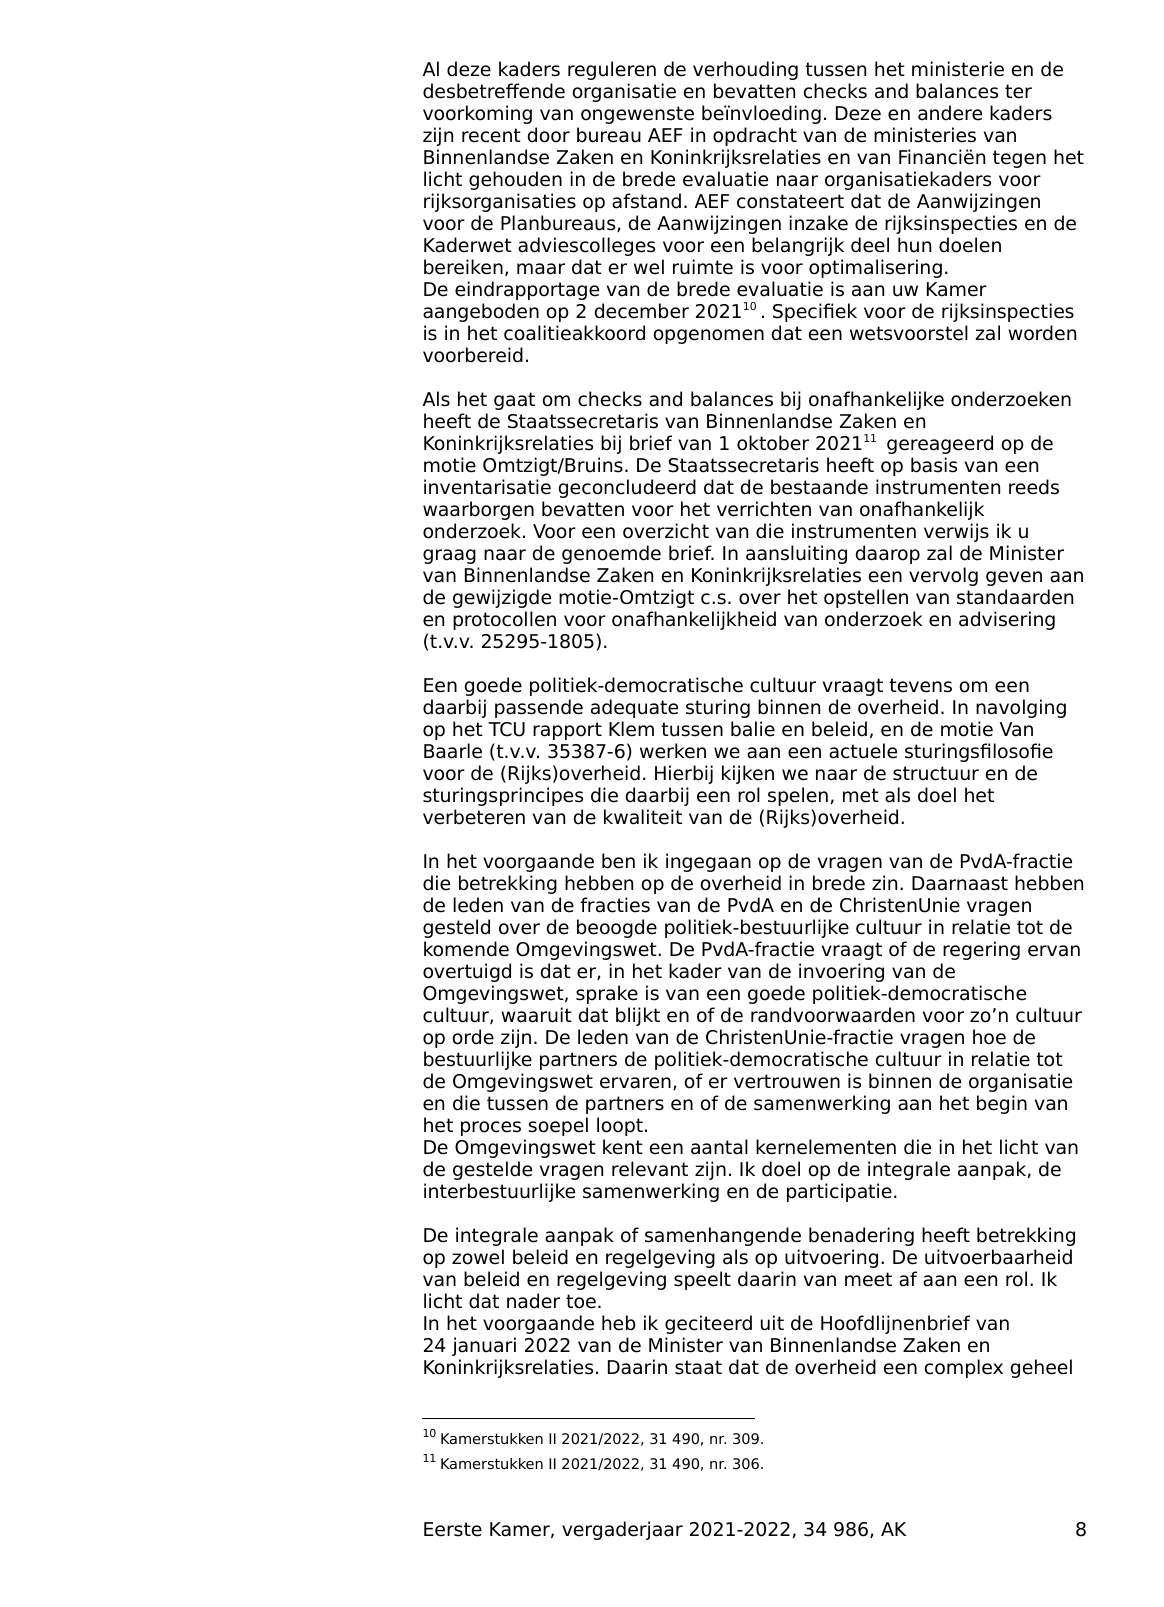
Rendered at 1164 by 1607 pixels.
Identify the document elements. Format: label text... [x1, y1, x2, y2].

text In het voorgaande ben ik ingegaan op de vragen van de PvdA-fractie die betrekking hebben op de overheid in brede zin. Daarnaast hebben de leden van de fracties van de PvdA en de ChristenUnie vragen gesteld over de beoogde politiek-bestuurlijke cultuur in relatie tot de komende Omgevingswet. De PvdA-fractie vraagt of de regering ervan overtuigd is dat er, in het kader van de invoering van de Omgevingswet, sprake is van een goede politiek-democratische cultuur, waaruit dat blijkt en of de randvoorwaarden voor zo’n cultuur op orde zijn. De leden van de ChristenUnie-fractie vragen hoe de bestuurlijke partners de politiek-democratische cultuur in relatie tot de Omgevingswet ervaren, of er vertrouwen is binnen de organisatie en die tussen de partners en of de samenwerking aan het begin van het proces soepel loopt. [422, 851, 1087, 1137]
text Een goede politiek-democratische cultuur vraagt tevens om een daarbij passende adequate sturing binnen de overheid. In navolging op het TCU rapport Klem tussen balie en beleid, en de motie Van Baarle (t.v.v. 35387-6) werken we aan een actuele sturingsfilosofie voor de (Rijks)overheid. Hierbij kijken we naar de structuur en de sturingsprincipes die daarbij een rol spelen, met als doel het verbeteren van de kwaliteit van de (Rijks)overheid. [422, 675, 1087, 829]
text Kamerstukken II 2021/2022, 31 490, nr. 306. [422, 1452, 1087, 1474]
text De integrale aanpak of samenhangende benadering heeft betrekking op zowel beleid en regelgeving als op uitvoering. De uitvoerbaarheid van beleid en regelgeving speelt daarin van meet af aan een rol. Ik licht dat nader toe. [422, 1225, 1087, 1313]
text De Omgevingswet kent een aantal kernelementen die in het licht van de gestelde vragen relevant zijn. Ik doel op de integrale aanpak, de interbestuurlijke samenwerking en de participatie. [422, 1137, 1087, 1203]
text Al deze kaders reguleren de verhouding tussen het ministerie en de desbetreffende organisatie en bevatten checks and balances ter voorkoming van ongewenste beïnvloeding. Deze en andere kaders zijn recent door bureau AEF in opdracht van de ministeries van Binnenlandse Zaken en Koninkrijksrelaties en van Financiën tegen het licht gehouden in de brede evaluatie naar organisatiekaders voor rijksorganisaties op afstand. AEF constateert dat de Aanwijzingen voor de Planbureaus, de Aanwijzingen inzake de rijksinspecties en de Kaderwet adviescolleges voor een belangrijk deel hun doelen bereiken, maar dat er wel ruimte is voor optimalisering. [422, 59, 1087, 279]
text Kamerstukken II 2021/2022, 31 490, nr. 309. [422, 1427, 1087, 1449]
text De eindrapportage van de brede evaluatie is aan uw Kamer aangeboden op 2 december 2021. Specifiek voor de rijksinspecties is in het coalitieakkoord opgenomen dat een wetsvoorstel zal worden voorbereid. [422, 279, 1087, 367]
text Als het gaat om checks and balances bij onafhankelijke onderzoeken heeft de Staatssecretaris van Binnenlandse Zaken en Koninkrijksrelaties bij brief van 1 oktober 2021 gereageerd op de motie Omtzigt/Bruins. De Staatssecretaris heeft op basis van een inventarisatie geconcludeerd dat de bestaande instrumenten reeds waarborgen bevatten voor het verrichten van onafhankelijk onderzoek. Voor een overzicht van die instrumenten verwijs ik u graag naar de genoemde brief. In aansluiting daarop zal de Minister van Binnenlandse Zaken en Koninkrijksrelaties een vervolg geven aan de gewijzigde motie-Omtzigt c.s. over het opstellen van standaarden en protocollen voor onafhankelijkheid van onderzoek en advisering (t.v.v. 25295-1805). [422, 389, 1087, 653]
text In het voorgaande heb ik geciteerd uit de Hoofdlijnenbrief van 24 januari 2022 van de Minister van Binnenlandse Zaken en Koninkrijksrelaties. Daarin staat dat de overheid een complex geheel [422, 1313, 1087, 1379]
